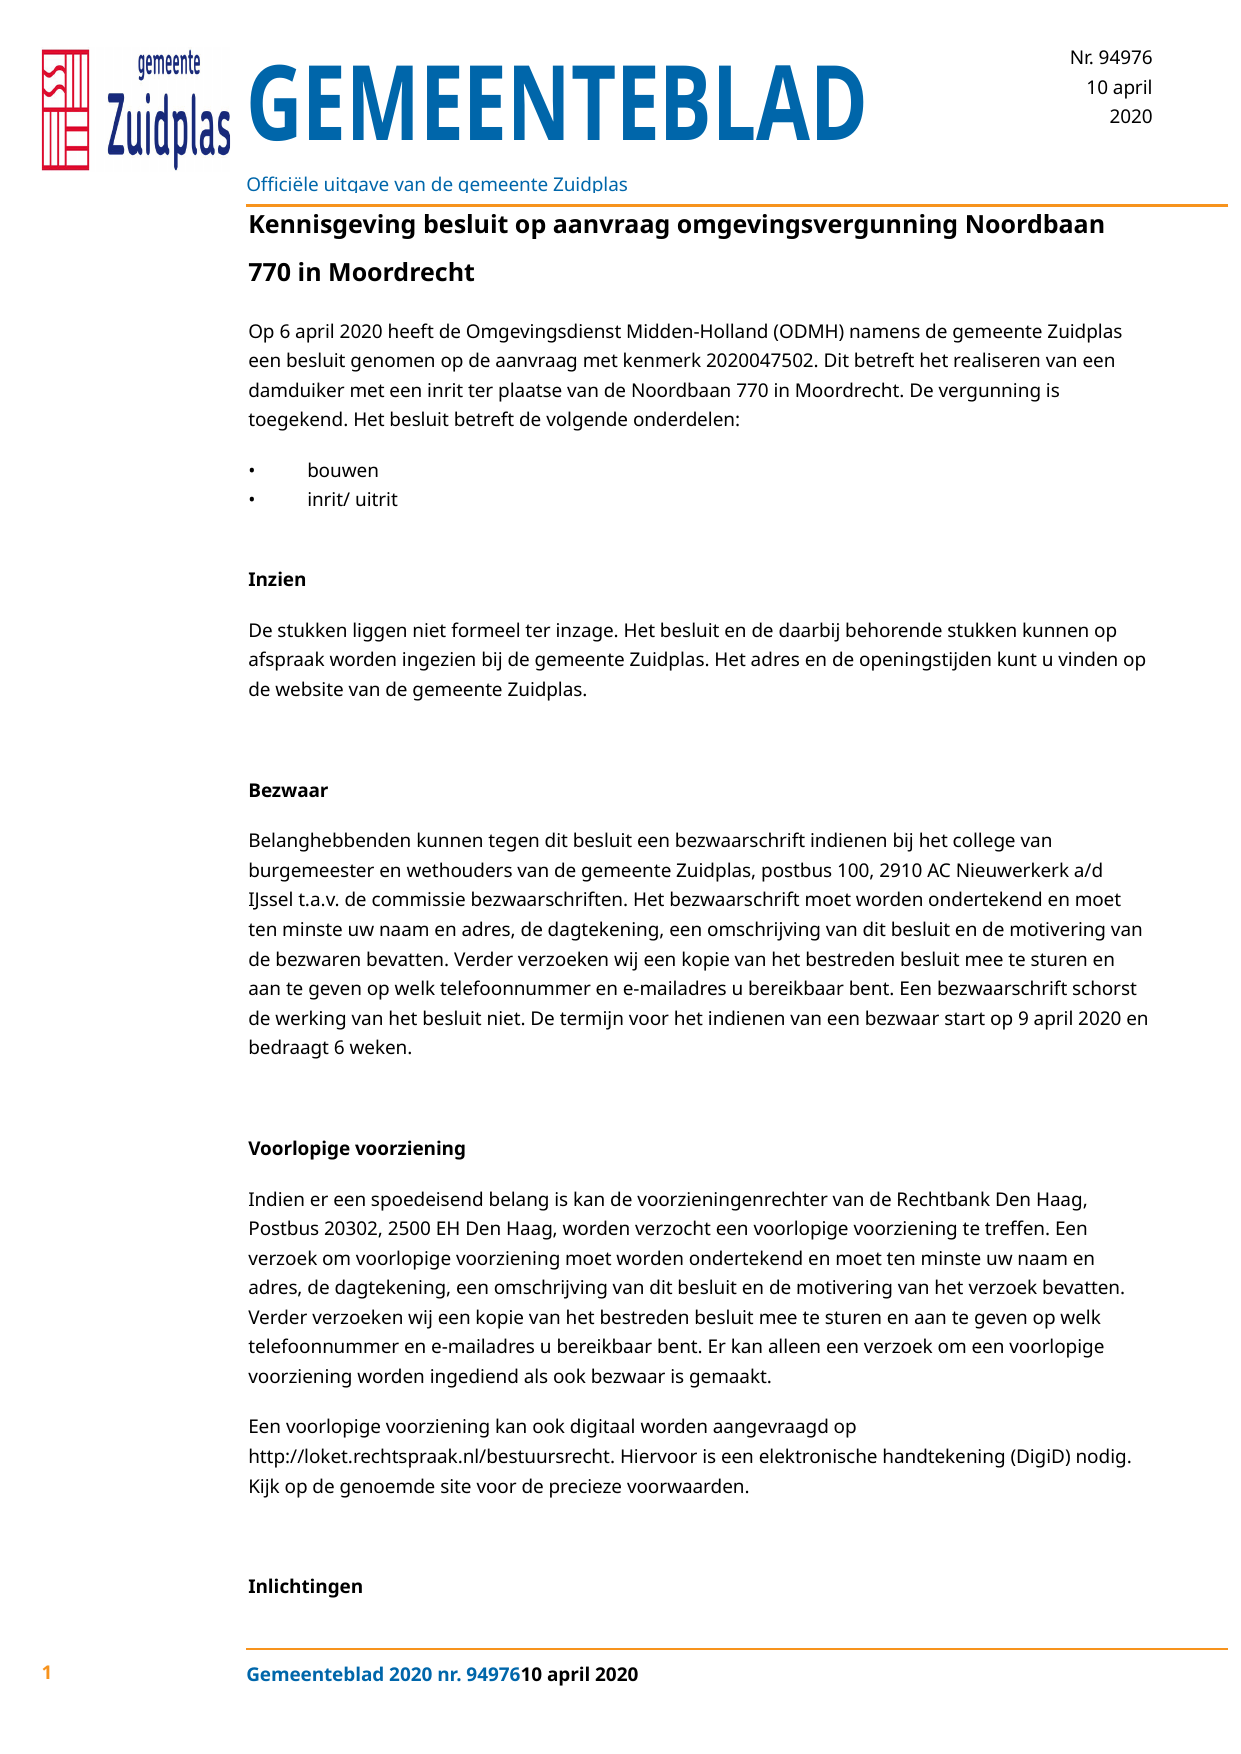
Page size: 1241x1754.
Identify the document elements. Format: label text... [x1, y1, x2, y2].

text Indien er een spoedeisend belang is kan de voorzieningenrechter van de Rechtbank Den Haag, Postbus 20302, 2500 EH Den Haag, worden verzocht een voorlopige voorziening te treffen. Een verzoek om voorlopige voorziening moet worden ondertekend en moet ten minste uw naam en adres, de dagtekening, een omschrijving van dit besluit en de motivering van het verzoek bevatten. Verder verzoeken wij een kopie van het bestreden besluit mee te sturen en aan te geven op welk telefoonnummer en e-mailadres u bereikbaar bent. Er kan alleen een verzoek om een voorlopige voorziening worden ingediend als ook bezwaar is gemaakt. [248, 1186, 1152, 1389]
text Bezwaar [248, 777, 1152, 803]
text Inlichtingen [248, 1574, 1152, 1599]
list bouwen [248, 457, 1152, 483]
text Kennisgeving besluit op aanvraag omgevingsvergunning Noordbaan 770 in Moordrecht [248, 207, 1152, 288]
list inrit/ uitrit [248, 487, 1152, 512]
picture [41, 47, 231, 172]
text Een voorlopige voorziening kan ook digitaal worden aangevraagd op http://loket.rechtspraak.nl/bestuursrecht. Hiervoor is een elektronische handtekening (DigiD) nodig. Kijk op de genoemde site voor de precieze voorwaarden. [248, 1414, 1152, 1499]
text Op 6 april 2020 heeft de Omgevingsdienst Midden-Holland (ODMH) namens de gemeente Zuidplas een besluit genomen op de aanvraag met kenmerk 2020047502. Dit betreft het realiseren van een damduiker met een inrit ter plaatse van de Noordbaan 770 in Moordrecht. De vergunning is toegekend. Het besluit betreft de volgende onderdelen: [248, 318, 1152, 432]
text De stukken liggen niet formeel ter inzage. Het besluit en de daarbij behorende stukken kunnen op afspraak worden ingezien bij de gemeente Zuidplas. Het adres en de openingstijden kunt u vinden op de website van de gemeente Zuidplas. [248, 617, 1152, 702]
text Voorlopige voorziening [248, 1135, 1152, 1161]
text Inzien [248, 567, 1152, 592]
text Belanghebbenden kunnen tegen dit besluit een bezwaarschrift indienen bij het college van burgemeester en wethouders van de gemeente Zuidplas, postbus 100, 2910 AC Nieuwerkerk a/d IJssel t.a.v. de commissie bezwaarschriften. Het bezwaarschrift moet worden ondertekend en moet ten minste uw naam en adres, de dagtekening, een omschrijving van dit besluit en de motivering van de bezwaren bevatten. Verder verzoeken wij een kopie van het bestreden besluit mee te sturen en aan te geven op welk telefoonnummer en e-mailadres u bereikbaar bent. Een bezwaarschrift schorst de werking van het besluit niet. De termijn voor het indienen van een bezwaar start op 9 april 2020 en bedraagt 6 weken. [248, 827, 1152, 1060]
